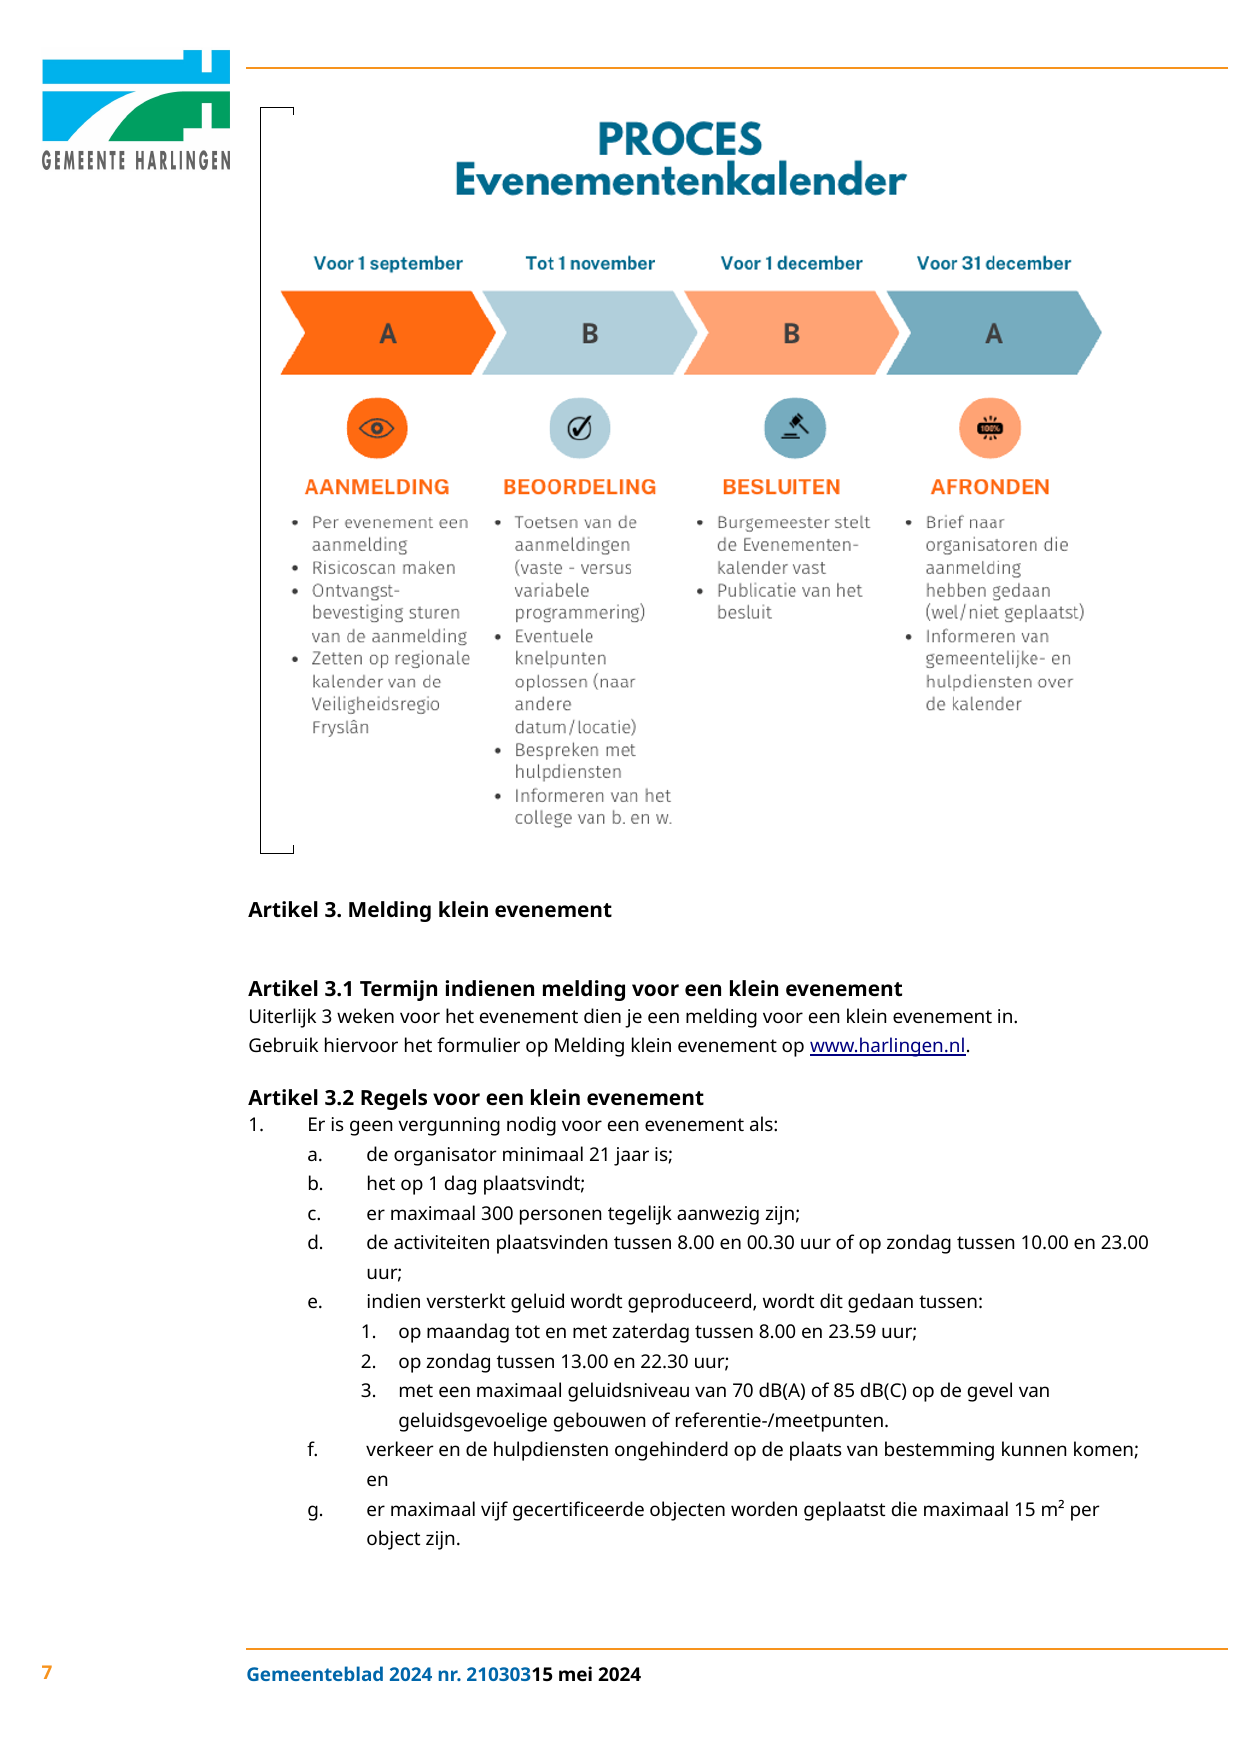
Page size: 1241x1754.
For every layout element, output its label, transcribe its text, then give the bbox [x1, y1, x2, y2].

list Er is geen vergunning nodig voor een evenement als: [248, 1111, 1152, 1137]
text Artikel 3.1 Termijn indienen melding voor een klein evenement [248, 974, 1152, 1003]
list op maandag tot en met zaterdag tussen 8.00 en 23.59 uur; [361, 1318, 1152, 1344]
list met een maximaal geluidsniveau van 70 dB(A) of 85 dB(C) op de gevel van geluidsgevoelige gebouwen of referentie-/meetpunten. [361, 1377, 1152, 1433]
picture [41, 47, 231, 172]
list op zondag tussen 13.00 en 22.30 uur; [361, 1348, 1152, 1374]
text Artikel 3. Melding klein evenement [248, 896, 1152, 924]
list verkeer en de hulpdiensten ongehinderd op de plaats van bestemming kunnen komen; en [307, 1437, 1152, 1492]
list het op 1 dag plaatsvindt; [307, 1170, 1152, 1196]
text Artikel 3.2 Regels voor een klein evenement [248, 1083, 1152, 1111]
list de activiteiten plaatsvinden tussen 8.00 en 00.30 uur of op zondag tussen 10.00 en 23.00 uur; [307, 1229, 1152, 1285]
text Gebruik hiervoor het formulier op Melding klein evenement op www.harlingen.nl. [248, 1032, 1152, 1058]
picture [268, 115, 1155, 845]
list er maximaal vijf gecertificeerde objecten worden geplaatst die maximaal 15 m² per object zijn. [307, 1496, 1152, 1551]
text Uiterlijk 3 weken voor het evenement dien je een melding voor een klein evenement in. [248, 1003, 1152, 1028]
list er maximaal 300 personen tegelijk aanwezig zijn; [307, 1200, 1152, 1226]
list de organisator minimaal 21 jaar is; [307, 1141, 1152, 1167]
list indien versterkt geluid wordt geproduceerd, wordt dit gedaan tussen: [307, 1289, 1152, 1314]
